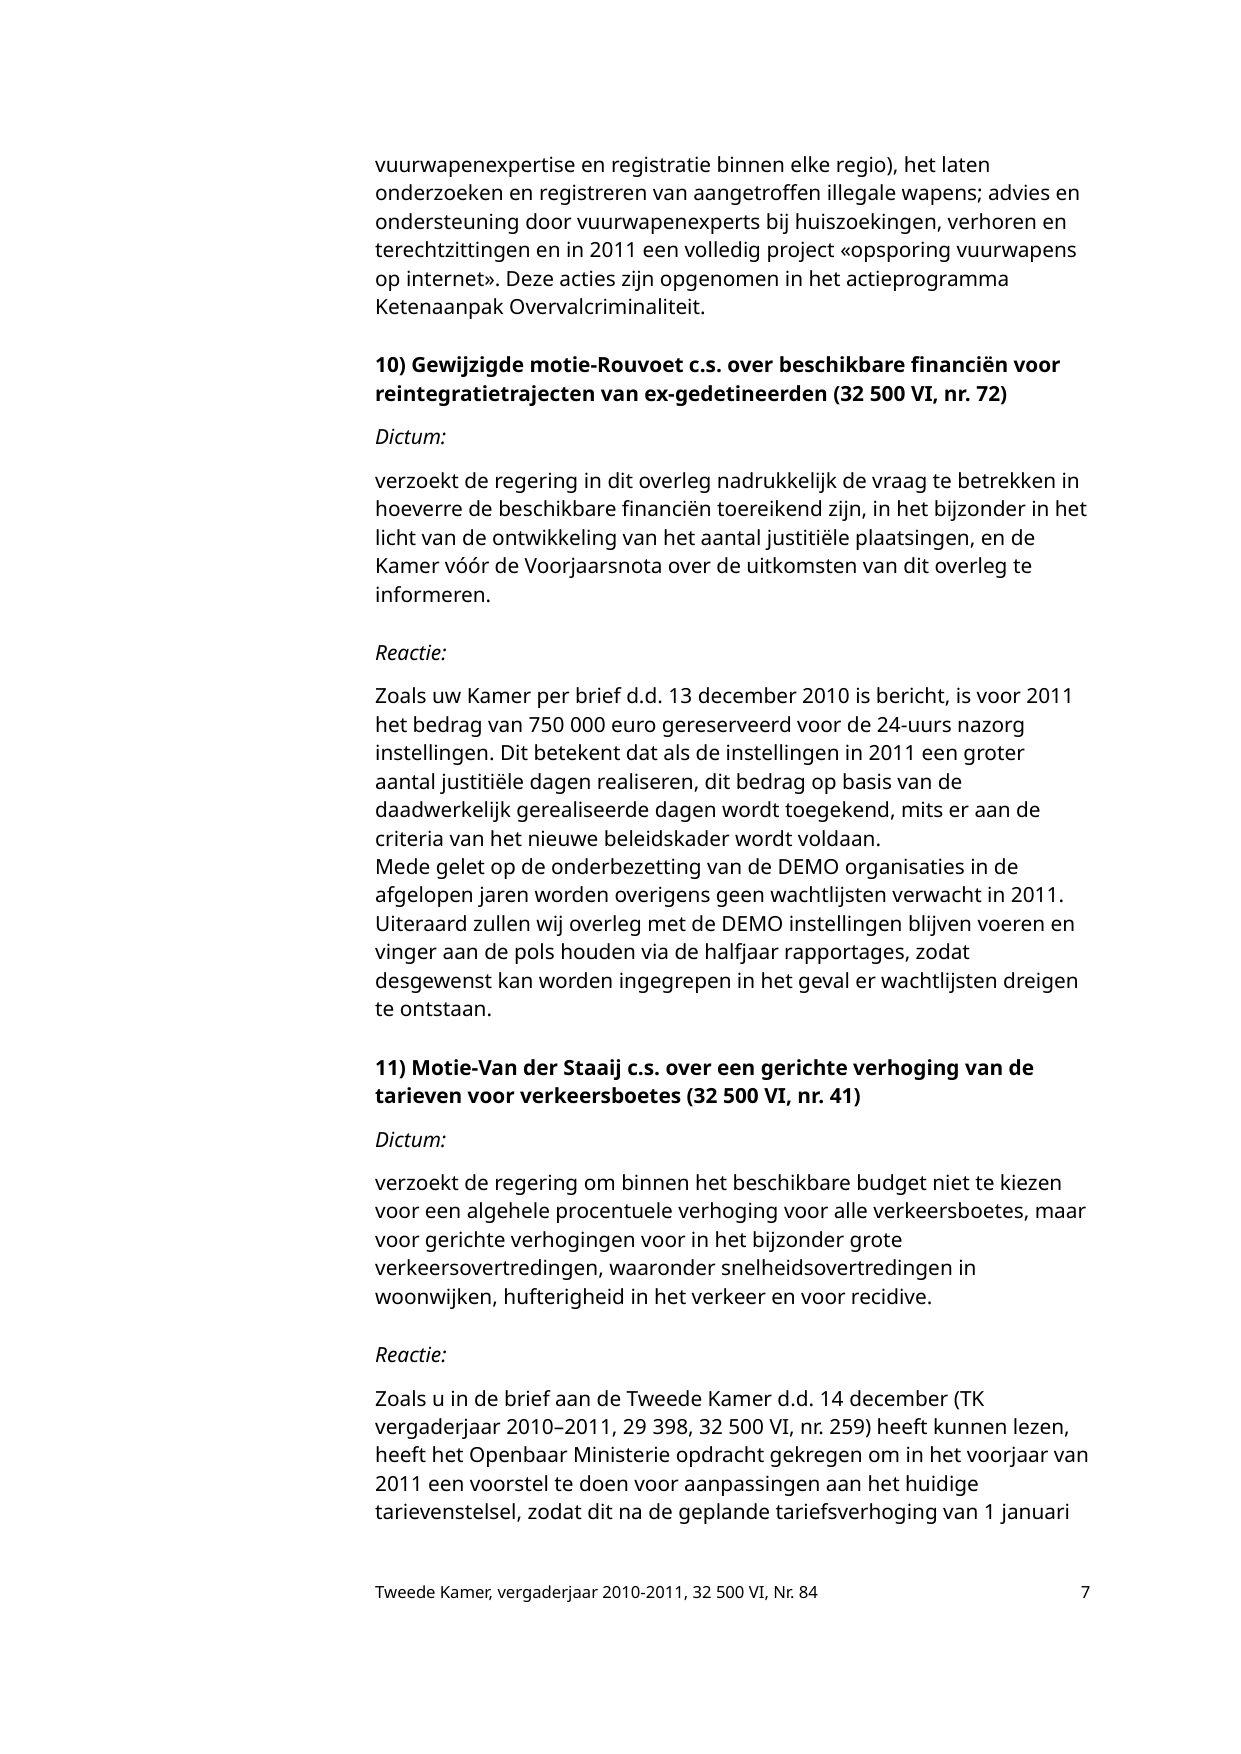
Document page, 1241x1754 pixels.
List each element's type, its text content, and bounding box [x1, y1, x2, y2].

text 11) Motie-Van der Staaij c.s. over een gerichte verhoging van de tarieven voor verkeersboetes (32 500 VI, nr. 41) [375, 1053, 1090, 1110]
text Reactie: [375, 638, 1090, 667]
text vuurwapenexpertise en registratie binnen elke regio), het laten onderzoeken en registreren van aangetroffen illegale wapens; advies en ondersteuning door vuurwapenexperts bij huiszoekingen, verhoren en terechtzittingen en in 2011 een volledig project «opsporing vuurwapens op internet». Deze acties zijn opgenomen in het actieprogramma Ketenaanpak Overvalcriminaliteit. [375, 150, 1090, 321]
text Zoals u in de brief aan de Tweede Kamer d.d. 14 december (TK vergaderjaar 2010–2011, 29 398, 32 500 VI, nr. 259) heeft kunnen lezen, heeft het Openbaar Ministerie opdracht gekregen om in het voorjaar van 2011 een voorstel te doen voor aanpassingen aan het huidige tarievenstelsel, zodat dit na de geplande tariefsverhoging van 1 januari [375, 1384, 1090, 1526]
text Mede gelet op de onderbezetting van de DEMO organisaties in de afgelopen jaren worden overigens geen wachtlijsten verwacht in 2011. [375, 852, 1090, 909]
text Uiteraard zullen wij overleg met de DEMO instellingen blijven voeren en vinger aan de pols houden via de halfjaar rapportages, zodat desgewenst kan worden ingegrepen in het geval er wachtlijsten dreigen te ontstaan. [375, 909, 1090, 1023]
text Reactie: [375, 1340, 1090, 1369]
text verzoekt de regering om binnen het beschikbare budget niet te kiezen voor een algehele procentuele verhoging voor alle verkeersboetes, maar voor gerichte verhogingen voor in het bijzonder grote verkeersovertredingen, waaronder snelheidsovertredingen in woonwijken, hufterigheid in het verkeer en voor recidive. [375, 1168, 1090, 1310]
text Dictum: [375, 422, 1090, 451]
text verzoekt de regering in dit overleg nadrukkelijk de vraag te betrekken in hoeverre de beschikbare financiën toereikend zijn, in het bijzonder in het licht van de ontwikkeling van het aantal justitiële plaatsingen, en de Kamer vóór de Voorjaarsnota over de uitkomsten van dit overleg te informeren. [375, 466, 1090, 608]
text 10) Gewijzigde motie-Rouvoet c.s. over beschikbare financiën voor reintegratietrajecten van ex-gedetineerden (32 500 VI, nr. 72) [375, 351, 1090, 407]
text Zoals uw Kamer per brief d.d. 13 december 2010 is bericht, is voor 2011 het bedrag van 750 000 euro gereserveerd voor de 24-uurs nazorg instellingen. Dit betekent dat als de instellingen in 2011 een groter aantal justitiële dagen realiseren, dit bedrag op basis van de daadwerkelijk gerealiseerde dagen wordt toegekend, mits er aan de criteria van het nieuwe beleidskader wordt voldaan. [375, 682, 1090, 852]
text Dictum: [375, 1125, 1090, 1153]
